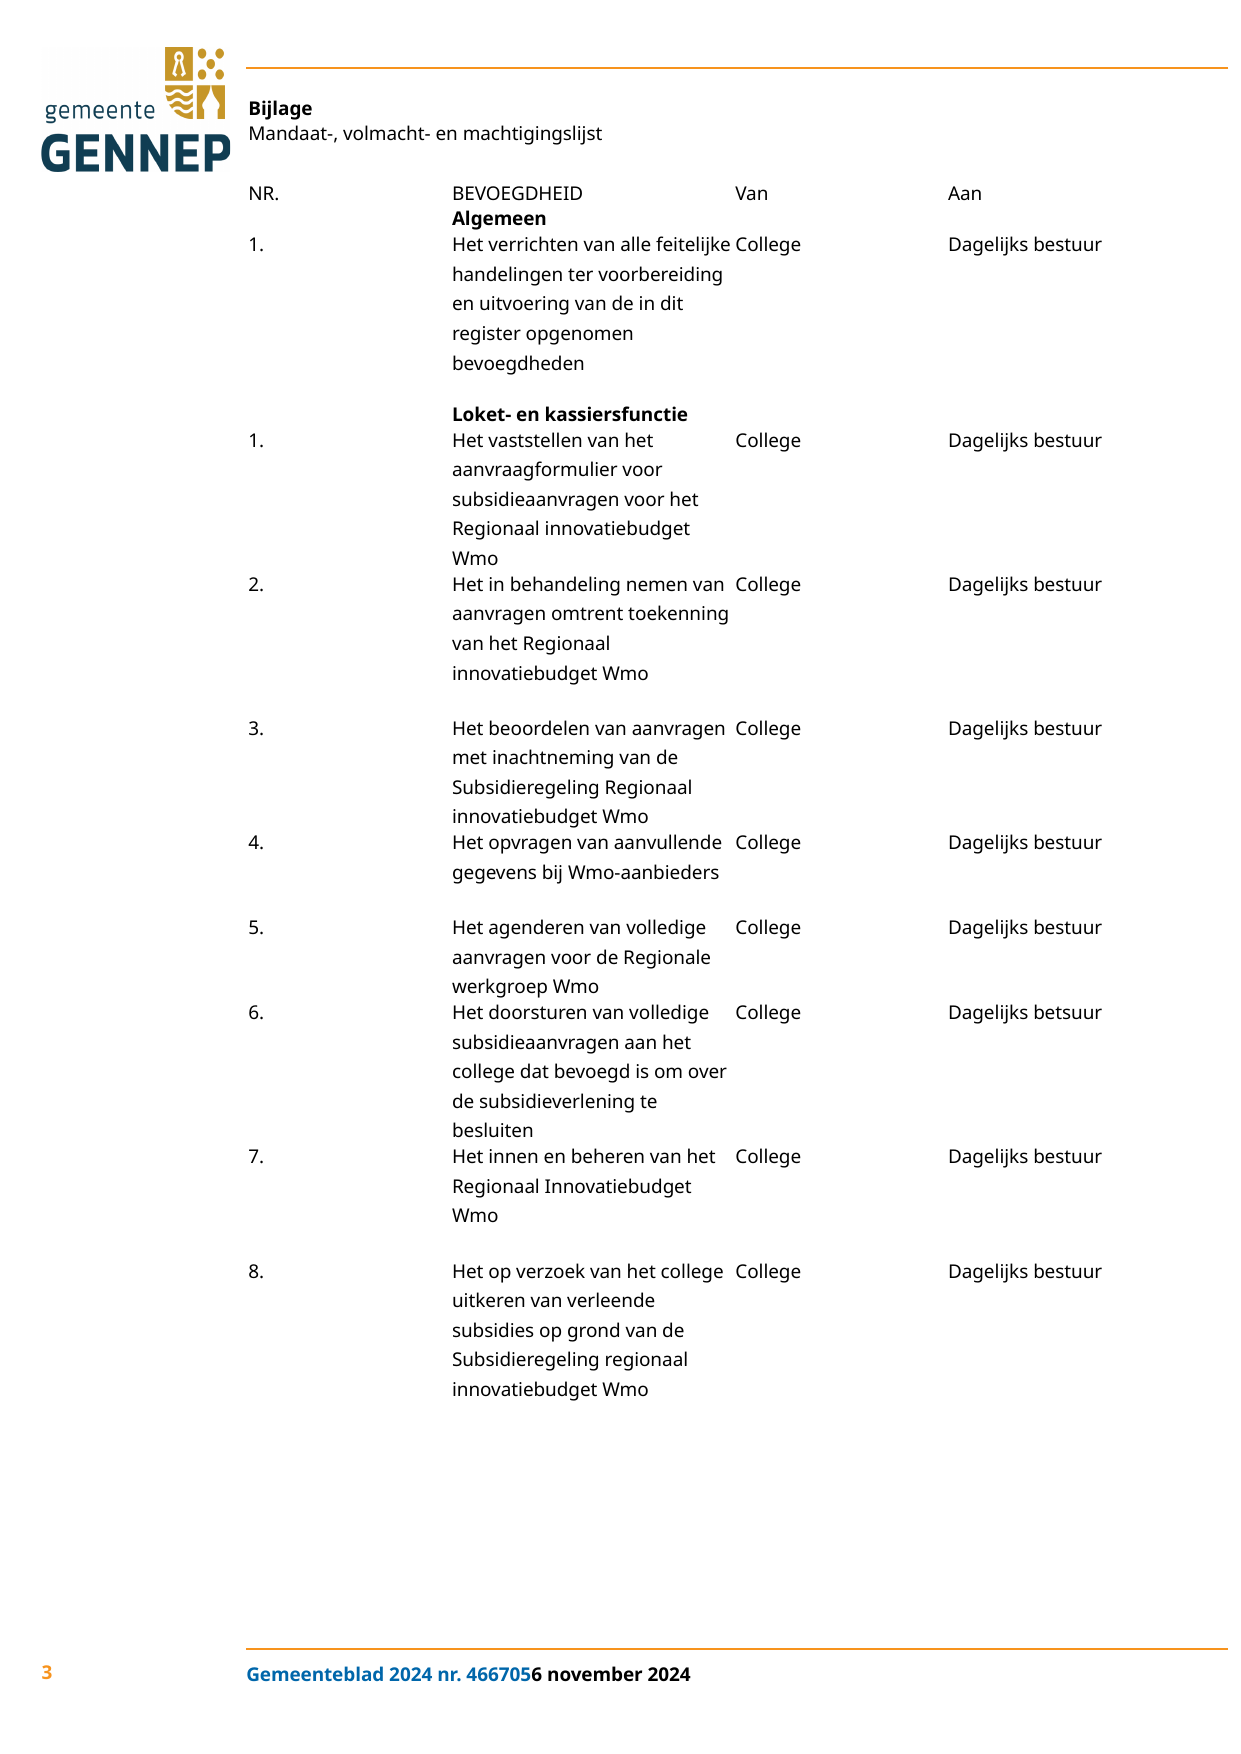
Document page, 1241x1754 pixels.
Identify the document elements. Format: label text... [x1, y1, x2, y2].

table_cell [248, 375, 452, 401]
table_cell College [735, 715, 948, 829]
table_cell Dagelijks bestuur [948, 1258, 1152, 1402]
table_cell College [735, 914, 948, 999]
table_cell Dagelijks bestuur [948, 1143, 1152, 1258]
table_cell College [735, 830, 948, 914]
table_cell [248, 206, 452, 231]
table_cell College [735, 571, 948, 715]
table_cell Het beoordelen van aanvragen met inachtneming van de Subsidieregeling Regionaal innovatiebudget Wmo [452, 715, 735, 829]
table_cell Dagelijks bestuur [948, 830, 1152, 914]
table_cell 3. [248, 715, 452, 829]
table_cell Algemeen [452, 206, 735, 231]
table_cell College [735, 1143, 948, 1258]
table_cell Dagelijks betsuur [948, 999, 1152, 1143]
table_cell Dagelijks bestuur [948, 914, 1152, 999]
table_cell [948, 401, 1152, 427]
table_cell Dagelijks bestuur [948, 231, 1152, 375]
table_cell 8. [248, 1258, 452, 1402]
table_cell Het vaststellen van het aanvraagformulier voor subsidieaanvragen voor het Regionaal innovatiebudget Wmo [452, 427, 735, 571]
table_cell [948, 206, 1152, 231]
table_cell College [735, 231, 948, 375]
table_cell 7. [248, 1143, 452, 1258]
table_cell Het opvragen van aanvullende gegevens bij Wmo-aanbieders [452, 830, 735, 914]
text Bijlage [248, 95, 1152, 121]
table_header NR. [248, 180, 452, 206]
text Mandaat-, volmacht- en machtigingslijst [248, 121, 1152, 146]
table_cell [735, 375, 948, 401]
table_cell [948, 375, 1152, 401]
table_cell 5. [248, 914, 452, 999]
table_cell Het doorsturen van volledige subsidieaanvragen aan het college dat bevoegd is om over de subsidieverlening te besluiten [452, 999, 735, 1143]
table_cell [452, 375, 735, 401]
picture [41, 47, 231, 172]
table_cell Het in behandeling nemen van aanvragen omtrent toekenning van het Regionaal innovatiebudget Wmo [452, 571, 735, 715]
table_cell Het op verzoek van het college uitkeren van verleende subsidies op grond van de Subsidieregeling regionaal innovatiebudget Wmo [452, 1258, 735, 1402]
table_header Aan [948, 180, 1152, 206]
table_cell Dagelijks bestuur [948, 427, 1152, 571]
table_cell College [735, 999, 948, 1143]
table_cell Het innen en beheren van het Regionaal Innovatiebudget Wmo [452, 1143, 735, 1258]
table_cell College [735, 427, 948, 571]
table_header Van [735, 180, 948, 206]
table_cell Het agenderen van volledige aanvragen voor de Regionale werkgroep Wmo [452, 914, 735, 999]
table_cell 1. [248, 231, 452, 375]
table_cell College [735, 1258, 948, 1402]
table_cell Dagelijks bestuur [948, 571, 1152, 715]
table_cell Het verrichten van alle feitelijke handelingen ter voorbereiding en uitvoering van de in dit register opgenomen bevoegdheden [452, 231, 735, 375]
table_header BEVOEGDHEID [452, 180, 735, 206]
table_cell 2. [248, 571, 452, 715]
table_cell [248, 401, 452, 427]
table_cell [735, 401, 948, 427]
table_cell [735, 206, 948, 231]
table_cell 1. [248, 427, 452, 571]
table_cell 4. [248, 830, 452, 914]
table_cell Dagelijks bestuur [948, 715, 1152, 829]
table_cell 6. [248, 999, 452, 1143]
table_cell Loket- en kassiersfunctie [452, 401, 735, 427]
